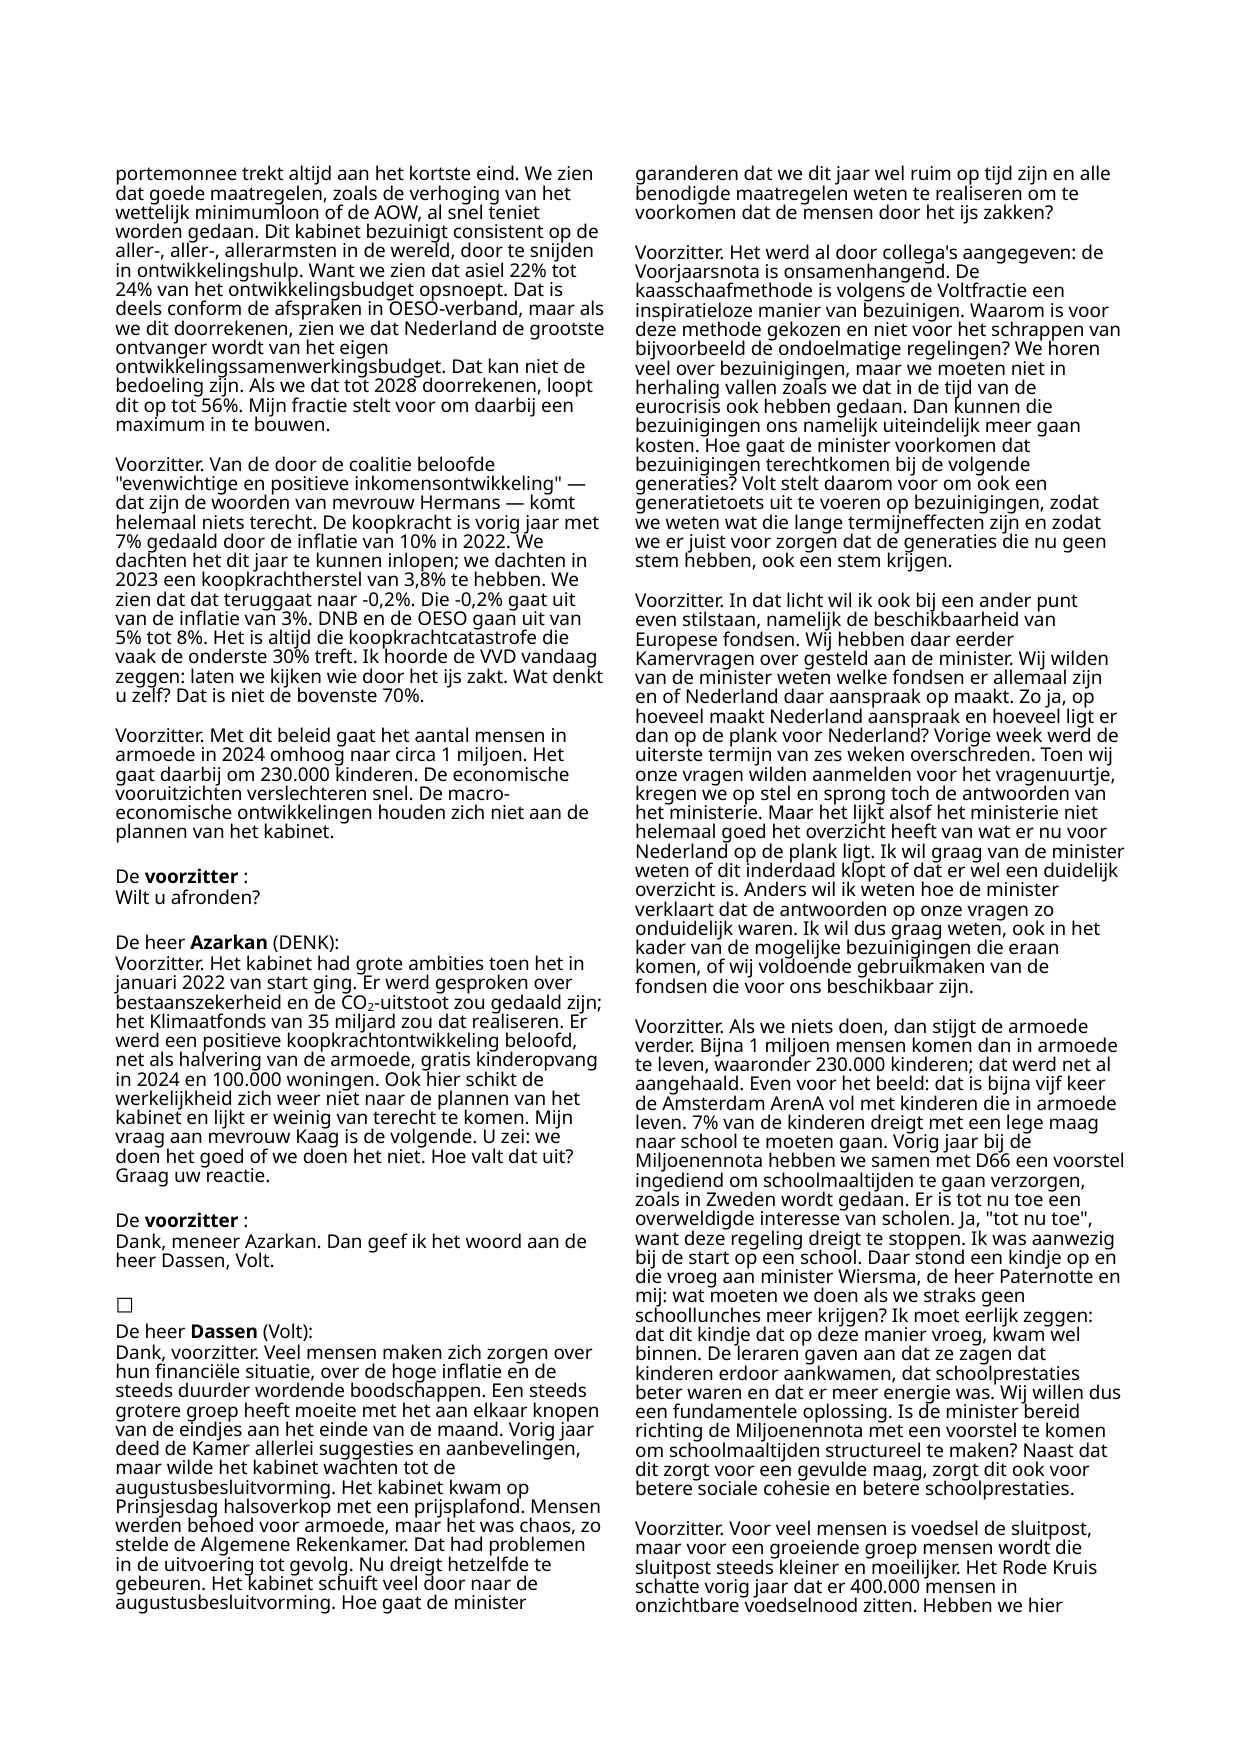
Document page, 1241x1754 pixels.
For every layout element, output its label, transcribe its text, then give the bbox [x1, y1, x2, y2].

text Dank, voorzitter. Veel mensen maken zich zorgen over hun financiële situatie, over de hoge inflatie en de steeds duurder wordende boodschappen. Een steeds grotere groep heeft moeite met het aan elkaar knopen van de eindjes aan het einde van de maand. Vorig jaar deed de Kamer allerlei suggesties en aanbevelingen, maar wilde het kabinet wachten tot de augustusbesluitvorming. Het kabinet kwam op Prinsjesdag halsoverkop met een prijsplafond. Mensen werden behoed voor armoede, maar het was chaos, zo stelde de Algemene Rekenkamer. Dat had problemen in de uitvoering tot gevolg. Nu dreigt hetzelfde te gebeuren. Het kabinet schuift veel door naar de augustusbesluitvorming. Hoe gaat de minister [115, 1344, 605, 1613]
text Wilt u afronden? [115, 889, 605, 908]
text Dank, meneer Azarkan. Dan geef ik het woord aan de heer Dassen, Volt. [115, 1233, 605, 1271]
text Voorzitter. Van de door de coalitie beloofde "evenwichtige en positieve inkomensontwikkeling" — dat zijn de woorden van mevrouw Hermans — komt helemaal niets terecht. De koopkracht is vorig jaar met 7% gedaald door de inflatie van 10% in 2022. We dachten het dit jaar te kunnen inlopen; we dachten in 2023 een koopkrachtherstel van 3,8% te hebben. We zien dat dat teruggaat naar -0,2%. Die -0,2% gaat uit van de inflatie van 3%. DNB en de OESO gaan uit van 5% tot 8%. Het is altijd die koopkrachtcatastrofe die vaak de onderste 30% treft. Ik hoorde de VVD vandaag zeggen: laten we kijken wie door het ijs zakt. Wat denkt u zelf? Dat is niet de bovenste 70%. [115, 456, 605, 706]
text Voorzitter. Als we niets doen, dan stijgt de armoede verder. Bijna 1 miljoen mensen komen dan in armoede te leven, waaronder 230.000 kinderen; dat werd net al aangehaald. Even voor het beeld: dat is bijna vijf keer de Amsterdam ArenA vol met kinderen die in armoede leven. 7% van de kinderen dreigt met een lege maag naar school te moeten gaan. Vorig jaar bij de Miljoenennota hebben we samen met D66 een voorstel ingediend om schoolmaaltijden te gaan verzorgen, zoals in Zweden wordt gedaan. Er is tot nu toe een overweldigde interesse van scholen. Ja, "tot nu toe", want deze regeling dreigt te stoppen. Ik was aanwezig bij de start op een school. Daar stond een kindje op en die vroeg aan minister Wiersma, de heer Paternotte en mij: wat moeten we doen als we straks geen schoollunches meer krijgen? Ik moet eerlijk zeggen: dat dit kindje dat op deze manier vroeg, kwam wel binnen. De leraren gaven aan dat ze zagen dat kinderen erdoor aankwamen, dat schoolprestaties beter waren en dat er meer energie was. Wij willen dus een fundamentele oplossing. Is de minister bereid richting de Miljoenennota met een voorstel te komen om schoolmaaltijden structureel te maken? Naast dat dit zorgt voor een gevulde maag, zorgt dit ook voor betere sociale cohesie en betere schoolprestaties. [635, 1018, 1125, 1499]
text Voorzitter. In dat licht wil ik ook bij een ander punt even stilstaan, namelijk de beschikbaarheid van Europese fondsen. Wij hebben daar eerder Kamervragen over gesteld aan de minister. Wij wilden van de minister weten welke fondsen er allemaal zijn en of Nederland daar aanspraak op maakt. Zo ja, op hoeveel maakt Nederland aanspraak en hoeveel ligt er dan op de plank voor Nederland? Vorige week werd de uiterste termijn van zes weken overschreden. Toen wij onze vragen wilden aanmelden voor het vragenuurtje, kregen we op stel en sprong toch de antwoorden van het ministerie. Maar het lijkt alsof het ministerie niet helemaal goed het overzicht heeft van wat er nu voor Nederland op de plank ligt. Ik wil graag van de minister weten of dit inderdaad klopt of dat er wel een duidelijk overzicht is. Anders wil ik weten hoe de minister verklaart dat de antwoorden op onze vragen zo onduidelijk waren. Ik wil dus graag weten, ook in het kader van de mogelijke bezuinigingen die eraan komen, of wij voldoende gebruikmaken van de fondsen die voor ons beschikbaar zijn. [635, 592, 1125, 997]
text Voorzitter. Voor veel mensen is voedsel de sluitpost, maar voor een groeiende groep mensen wordt die sluitpost steeds kleiner en moeilijker. Het Rode Kruis schatte vorig jaar dat er 400.000 mensen in onzichtbare voedselnood zitten. Hebben we hier [635, 1520, 1125, 1616]
text Voorzitter. Met dit beleid gaat het aantal mensen in armoede in 2024 omhoog naar circa 1 miljoen. Het gaat daarbij om 230.000 kinderen. De economische vooruitzichten verslechteren snel. De macro-economische ontwikkelingen houden zich niet aan de plannen van het kabinet. [115, 727, 605, 843]
text De voorzitter : [115, 863, 605, 889]
text portemonnee trekt altijd aan het kortste eind. We zien dat goede maatregelen, zoals de verhoging van het wettelijk minimumloon of de AOW, al snel teniet worden gedaan. Dit kabinet bezuinigt consistent op de aller-, aller-, allerarmsten in de wereld, door te snijden in ontwikkelingshulp. Want we zien dat asiel 22% tot 24% van het ontwikkelingsbudget opsnoept. Dat is deels conform de afspraken in OESO-verband, maar als we dit doorrekenen, zien we dat Nederland de grootste ontvanger wordt van het eigen ontwikkelingssamenwerkingsbudget. Dat kan niet de bedoeling zijn. Als we dat tot 2028 doorrekenen, loopt dit op tot 56%. Mijn fractie stelt voor om daarbij een maximum in te bouwen. [115, 165, 605, 435]
text Voorzitter. Het werd al door collega's aangegeven: de Voorjaarsnota is onsamenhangend. De kaasschaafmethode is volgens de Voltfractie een inspiratieloze manier van bezuinigen. Waarom is voor deze methode gekozen en niet voor het schrappen van bijvoorbeeld de ondoelmatige regelingen? We horen veel over bezuinigingen, maar we moeten niet in herhaling vallen zoals we dat in de tijd van de eurocrisis ook hebben gedaan. Dan kunnen die bezuinigingen ons namelijk uiteindelijk meer gaan kosten. Hoe gaat de minister voorkomen dat bezuinigingen terechtkomen bij de volgende generaties? Volt stelt daarom voor om ook een generatietoets uit te voeren op bezuinigingen, zodat we weten wat die lange termijneffecten zijn en zodat we er juist voor zorgen dat de generaties die nu geen stem hebben, ook een stem krijgen. [635, 244, 1125, 571]
text Voorzitter. Het kabinet had grote ambities toen het in januari 2022 van start ging. Er werd gesproken over bestaanszekerheid en de CO2-uitstoot zou gedaald zijn; het Klimaatfonds van 35 miljard zou dat realiseren. Er werd een positieve koopkrachtontwikkeling beloofd, net als halvering van de armoede, gratis kinderopvang in 2024 en 100.000 woningen. Ook hier schikt de werkelijkheid zich weer niet naar de plannen van het kabinet en lijkt er weinig van terecht te komen. Mijn vraag aan mevrouw Kaag is de volgende. U zei: we doen het goed of we doen het niet. Hoe valt dat uit? Graag uw reactie. [115, 955, 605, 1186]
text ⬜ [115, 1292, 605, 1318]
text De heer Azarkan (DENK): [115, 929, 605, 955]
text garanderen dat we dit jaar wel ruim op tijd zijn en alle benodigde maatregelen weten te realiseren om te voorkomen dat de mensen door het ijs zakken? [635, 165, 1125, 223]
text De voorzitter : [115, 1207, 605, 1233]
text De heer Dassen (Volt): [115, 1318, 605, 1344]
